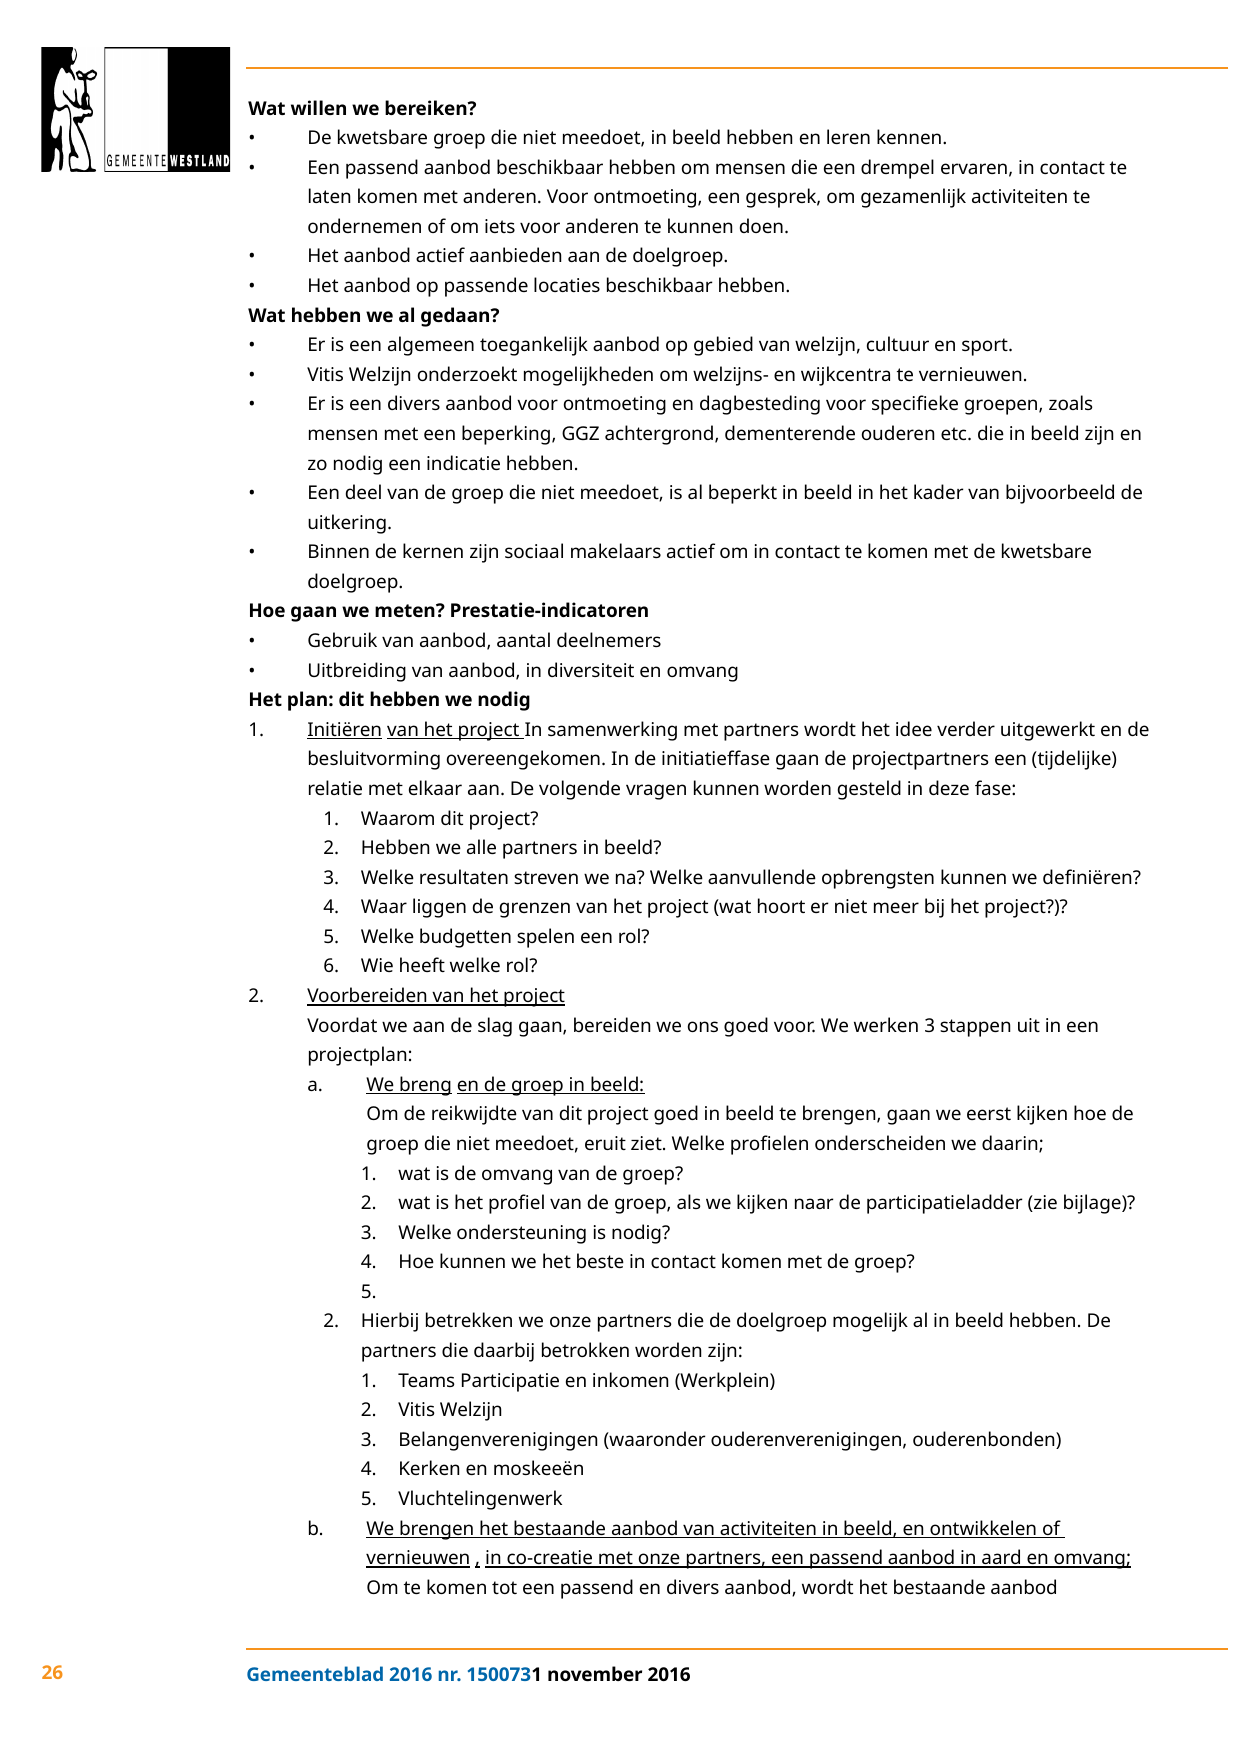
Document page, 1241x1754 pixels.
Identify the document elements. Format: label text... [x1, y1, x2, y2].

list Waar liggen de grenzen van het project (wat hoort er niet meer bij het project?)? [323, 893, 1152, 919]
list Om de reikwijdte van dit project goed in beeld te brengen, gaan we eerst kijken hoe de groep die niet meedoet, eruit ziet. Welke profielen onderscheiden we daarin; [307, 1101, 1152, 1156]
list Vluchtelingenwerk [361, 1485, 1152, 1511]
list Wie heeft welke rol? [323, 953, 1152, 978]
list Het aanbod op passende locaties beschikbaar hebben. [248, 272, 1152, 298]
list Belangenverenigingen (waaronder ouderenverenigingen, ouderenbonden) [361, 1426, 1152, 1452]
list Binnen de kernen zijn sociaal makelaars actief om in contact te komen met de kwetsbare doelgroep. [248, 538, 1152, 594]
list Een deel van de groep die niet meedoet, is al beperkt in beeld in het kader van bijvoorbeeld de uitkering. [248, 479, 1152, 535]
picture [41, 47, 231, 172]
list De kwetsbare groep die niet meedoet, in beeld hebben en leren kennen. [248, 124, 1152, 150]
list Hoe kunnen we het beste in contact komen met de groep? [361, 1248, 1152, 1274]
list Teams Participatie en inkomen (Werkplein) [361, 1367, 1152, 1393]
list Voordat we aan de slag gaan, bereiden we ons goed voor. We werken 3 stappen uit in een projectplan: [248, 1012, 1152, 1067]
text Wat hebben we al gedaan? [248, 302, 1152, 328]
list Initiëren van het project In samenwerking met partners wordt het idee verder uitgewerkt en de besluitvorming overeengekomen. In de initiatieffase gaan de projectpartners een (tijdelijke) relatie met elkaar aan. De volgende vragen kunnen worden gesteld in deze fase: [248, 716, 1152, 801]
list Het aanbod actief aanbieden aan de doelgroep. [248, 243, 1152, 268]
list Er is een algemeen toegankelijk aanbod op gebied van welzijn, cultuur en sport. [248, 331, 1152, 357]
list Waarom dit project? [323, 805, 1152, 831]
text Het plan: dit hebben we nodig [248, 686, 1152, 712]
list Hebben we alle partners in beeld? [323, 834, 1152, 860]
list We breng en de groep in beeld: [307, 1071, 1152, 1097]
list Welke resultaten streven we na? Welke aanvullende opbrengsten kunnen we definiëren? [323, 864, 1152, 890]
list Kerken en moskeeën [361, 1456, 1152, 1481]
list wat is de omvang van de groep? [361, 1160, 1152, 1186]
list Vitis Welzijn [361, 1396, 1152, 1422]
list Hierbij betrekken we onze partners die de doelgroep mogelijk al in beeld hebben. De partners die daarbij betrokken worden zijn: [323, 1308, 1152, 1363]
list We brengen het bestaande aanbod van activiteiten in beeld, en ontwikkelen of vernieuwen , in co-creatie met onze partners, een passend aanbod in aard en omvang; [307, 1515, 1152, 1570]
list Er is een divers aanbod voor ontmoeting en dagbesteding voor specifieke groepen, zoals mensen met een beperking, GGZ achtergrond, dementerende ouderen etc. die in beeld zijn en zo nodig een indicatie hebben. [248, 391, 1152, 476]
list Een passend aanbod beschikbaar hebben om mensen die een drempel ervaren, in contact te laten komen met anderen. Voor ontmoeting, een gesprek, om gezamenlijk activiteiten te ondernemen of om iets voor anderen te kunnen doen. [248, 154, 1152, 239]
list Uitbreiding van aanbod, in diversiteit en omvang [248, 657, 1152, 683]
list Welke ondersteuning is nodig? [361, 1219, 1152, 1245]
list Om te komen tot een passend en divers aanbod, wordt het bestaande aanbod [307, 1574, 1152, 1600]
list Voorbereiden van het project [248, 982, 1152, 1008]
list Welke budgetten spelen een rol? [323, 923, 1152, 949]
text Hoe gaan we meten? Prestatie-indicatoren [248, 598, 1152, 623]
list Gebruik van aanbod, aantal deelnemers [248, 627, 1152, 653]
list wat is het profiel van de groep, als we kijken naar de participatieladder (zie bijlage)? [361, 1189, 1152, 1215]
text Wat willen we bereiken? [248, 95, 1152, 121]
list Vitis Welzijn onderzoekt mogelijkheden om welzijns- en wijkcentra te vernieuwen. [248, 361, 1152, 387]
